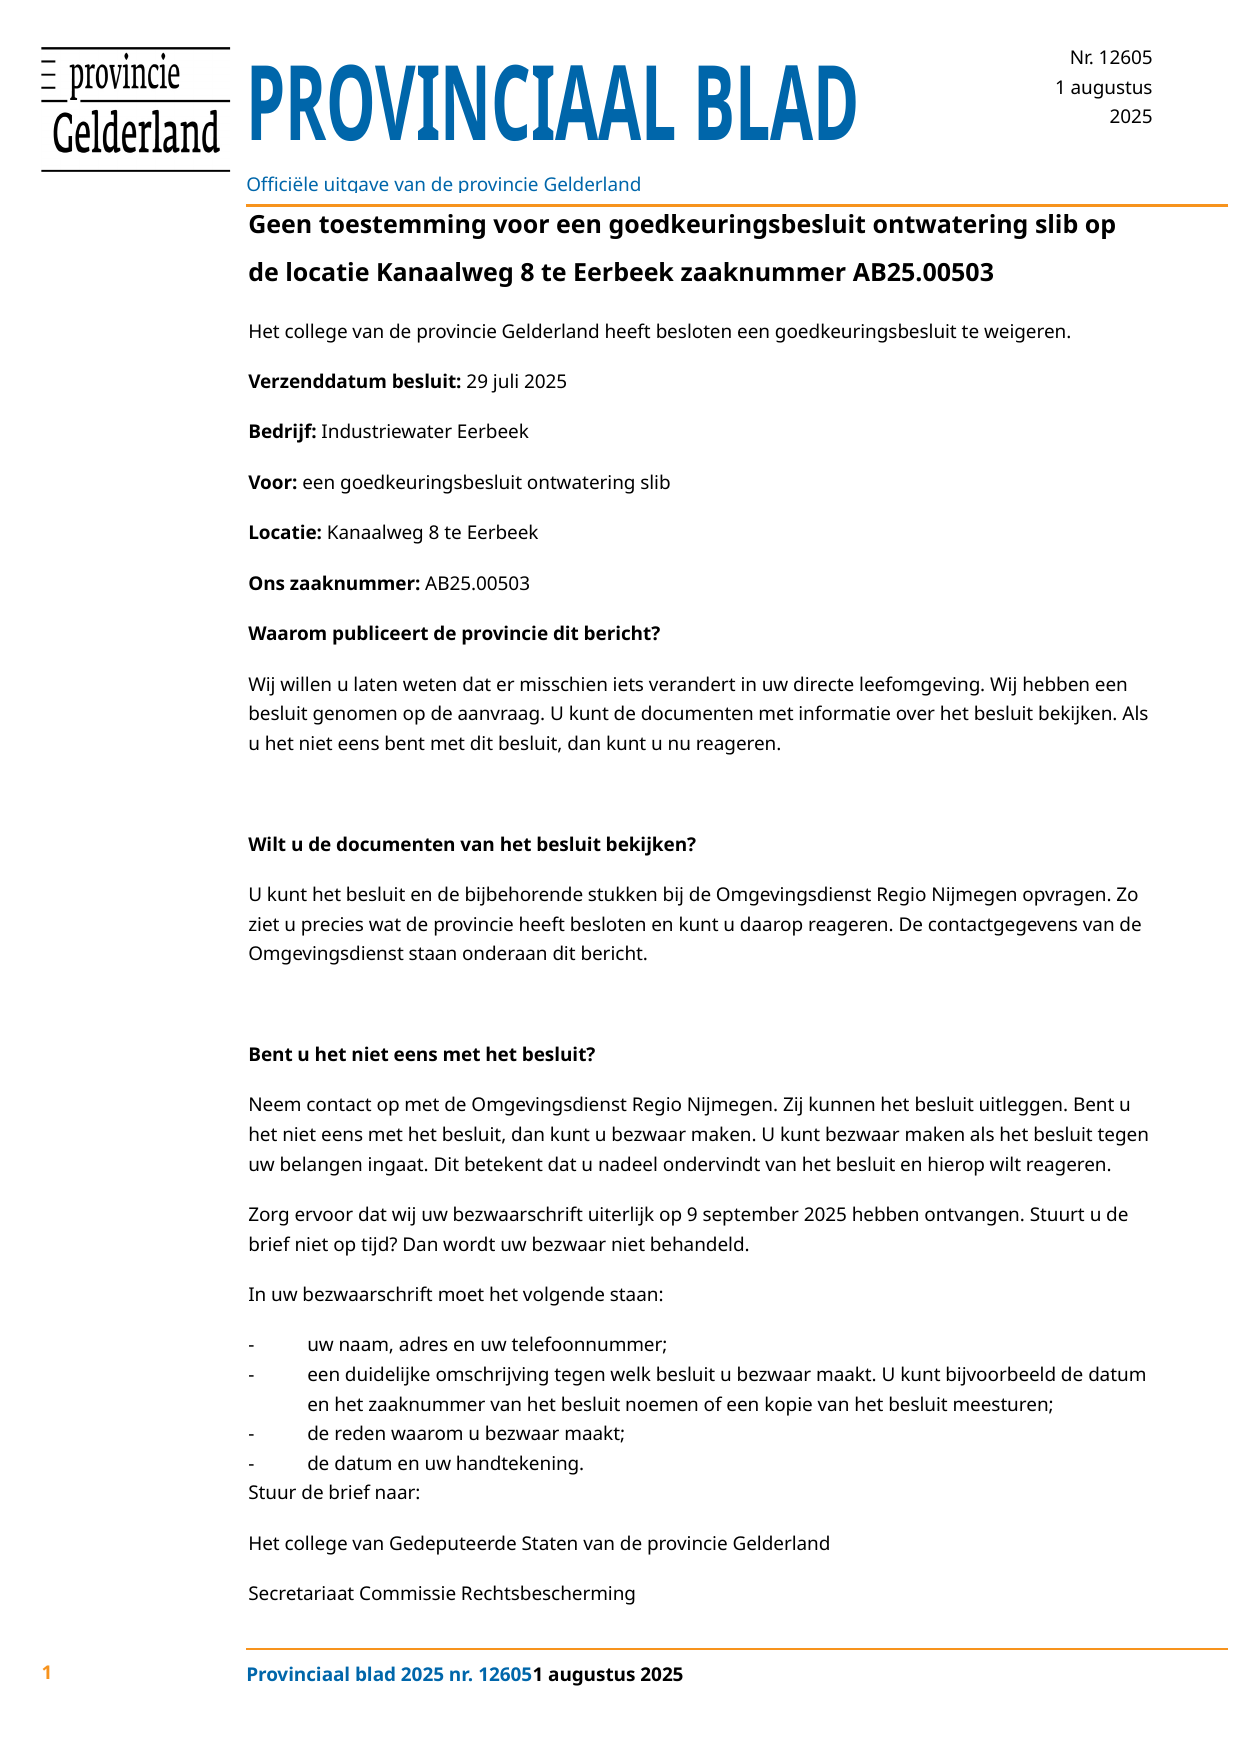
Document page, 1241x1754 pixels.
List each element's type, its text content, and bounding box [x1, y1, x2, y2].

list uw naam, adres en uw telefoonnummer; [248, 1332, 1152, 1357]
list de datum en uw handtekening. [248, 1450, 1152, 1476]
text Locatie: Kanaalweg 8 te Eerbeek [248, 519, 1152, 545]
text In uw bezwaarschrift moet het volgende staan: [248, 1281, 1152, 1307]
text Voor: een goedkeuringsbesluit ontwatering slib [248, 469, 1152, 495]
text Stuur de brief naar: [248, 1479, 1152, 1505]
text Wilt u de documenten van het besluit bekijken? [248, 831, 1152, 857]
text Het college van Gedeputeerde Staten van de provincie Gelderland [248, 1530, 1152, 1556]
text Geen toestemming voor een goedkeuringsbesluit ontwatering slib op de locatie Kanaalweg 8 te Eerbeek zaaknummer AB25.00503 [248, 207, 1152, 288]
text Wij willen u laten weten dat er misschien iets verandert in uw directe leefomgeving. Wij hebben een besluit genomen op de aanvraag. U kunt de documenten met informatie over het besluit bekijken. Als u het niet eens bent met dit besluit, dan kunt u nu reageren. [248, 671, 1152, 756]
list een duidelijke omschrijving tegen welk besluit u bezwaar maakt. U kunt bijvoorbeeld de datum en het zaaknummer van het besluit noemen of een kopie van het besluit meesturen; [248, 1361, 1152, 1417]
text U kunt het besluit en de bijbehorende stukken bij de Omgevingsdienst Regio Nijmegen opvragen. Zo ziet u precies wat de provincie heeft besloten en kunt u daarop reageren. De contactgegevens van de Omgevingsdienst staan onderaan dit bericht. [248, 881, 1152, 966]
list de reden waarom u bezwaar maakt; [248, 1420, 1152, 1446]
text Ons zaaknummer: AB25.00503 [248, 570, 1152, 596]
text Bedrijf: Industriewater Eerbeek [248, 419, 1152, 444]
text Het college van de provincie Gelderland heeft besloten een goedkeuringsbesluit te weigeren. [248, 318, 1152, 344]
picture [41, 47, 231, 172]
text Secretariaat Commissie Rechtsbescherming [248, 1580, 1152, 1606]
text Bent u het niet eens met het besluit? [248, 1041, 1152, 1067]
text Neem contact op met de Omgevingsdienst Regio Nijmegen. Zij kunnen het besluit uitleggen. Bent u het niet eens met het besluit, dan kunt u bezwaar maken. U kunt bezwaar maken als het besluit tegen uw belangen ingaat. Dit betekent dat u nadeel ondervindt van het besluit en hierop wilt reageren. [248, 1092, 1152, 1177]
text Verzenddatum besluit: 29 juli 2025 [248, 368, 1152, 394]
text Waarom publiceert de provincie dit bericht? [248, 620, 1152, 646]
text Zorg ervoor dat wij uw bezwaarschrift uiterlijk op 9 september 2025 hebben ontvangen. Stuurt u de brief niet op tijd? Dan wordt uw bezwaar niet behandeld. [248, 1201, 1152, 1257]
